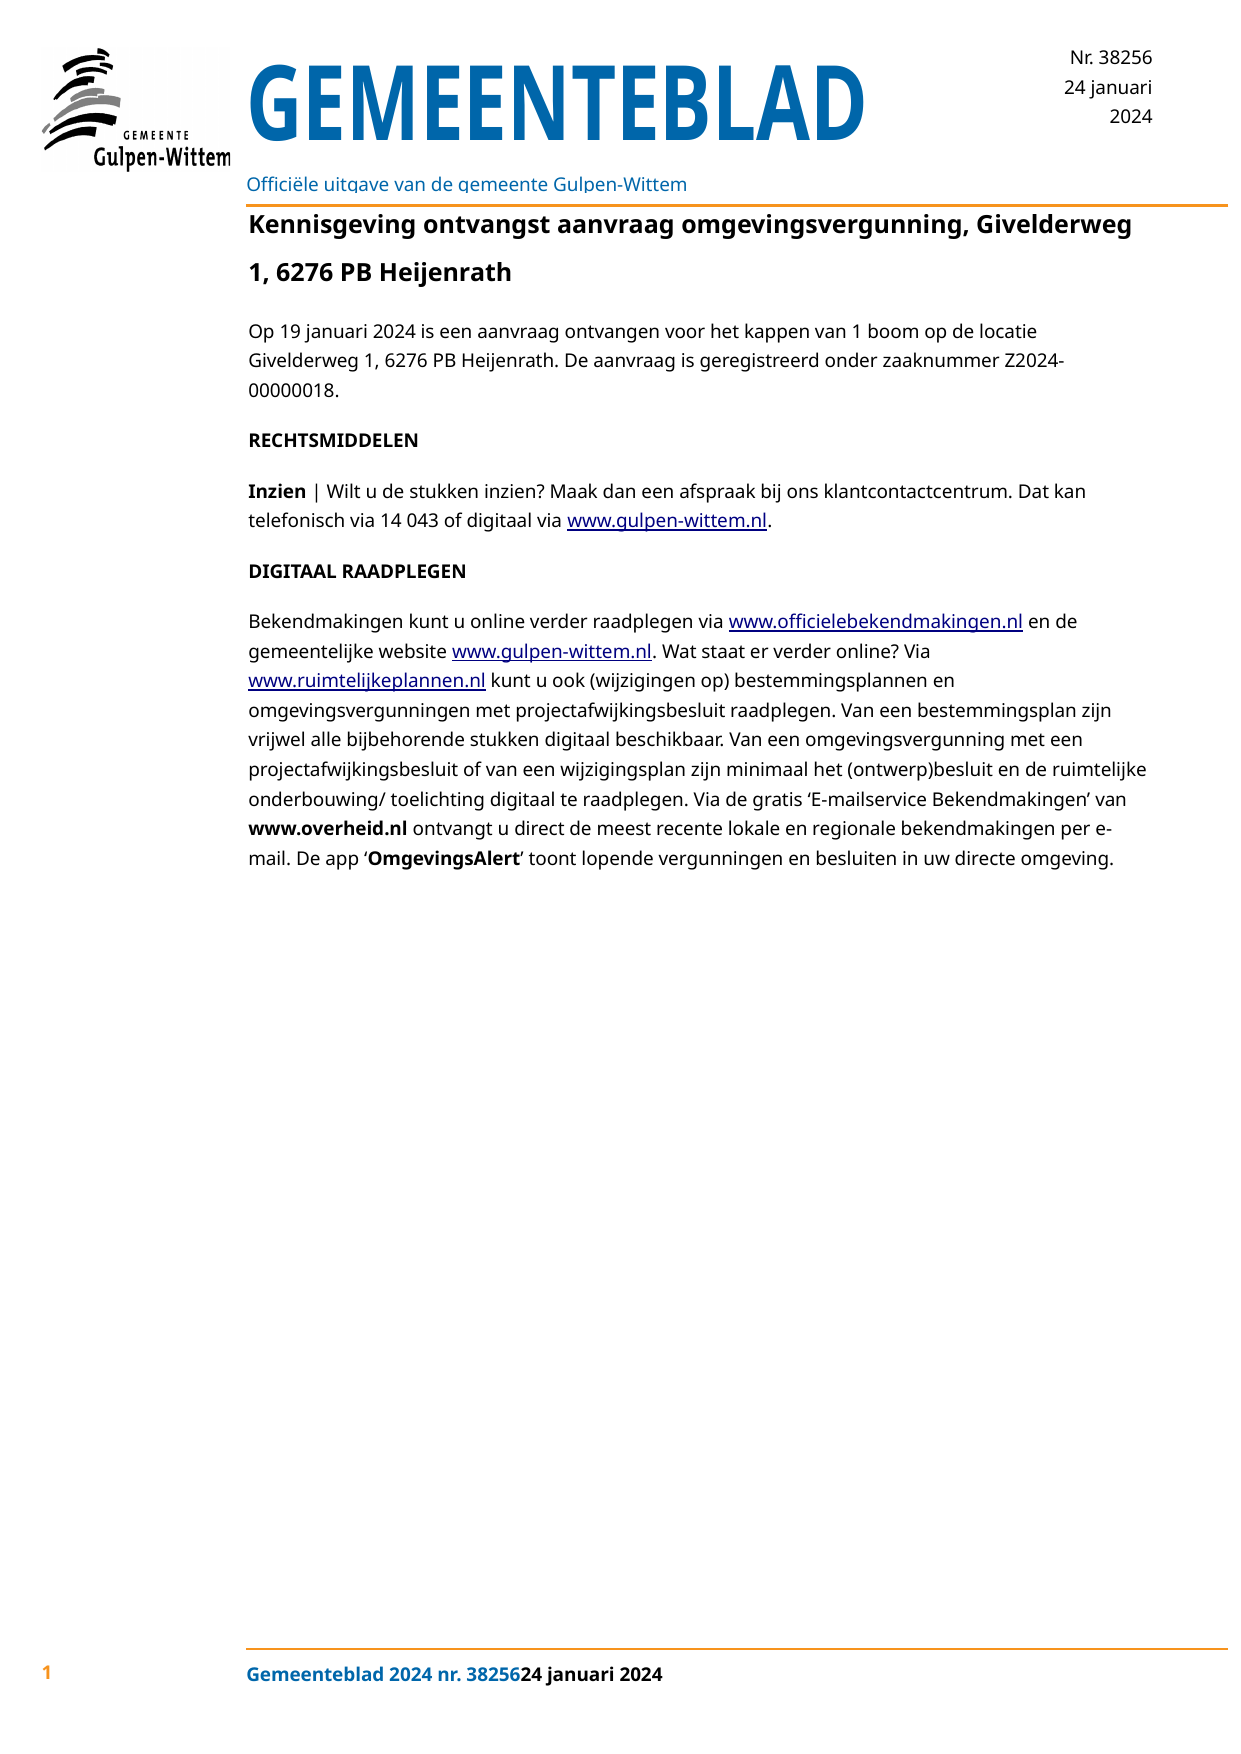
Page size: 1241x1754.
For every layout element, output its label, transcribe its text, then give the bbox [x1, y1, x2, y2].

text Kennisgeving ontvangst aanvraag omgevingsvergunning, Givelderweg 1, 6276 PB Heijenrath [248, 207, 1152, 288]
text Op 19 januari 2024 is een aanvraag ontvangen voor het kappen van 1 boom op de locatie Givelderweg 1, 6276 PB Heijenrath. De aanvraag is geregistreerd onder zaaknummer Z2024-00000018. [248, 318, 1152, 403]
text Inzien | Wilt u de stukken inzien? Maak dan een afspraak bij ons klantcontactcentrum. Dat kan telefonisch via 14 043 of digitaal via www.gulpen-wittem.nl. [248, 478, 1152, 533]
picture [41, 47, 231, 172]
text Bekendmakingen kunt u online verder raadplegen via www.officielebekendmakingen.nl en de gemeentelijke website www.gulpen-wittem.nl. Wat staat er verder online? Via www.ruimtelijkeplannen.nl kunt u ook (wijzigingen op) bestemmingsplannen en omgevingsvergunningen met projectafwijkingsbesluit raadplegen. Van een bestemmingsplan zijn vrijwel alle bijbehorende stukken digitaal beschikbaar. Van een omgevingsvergunning met een projectafwijkingsbesluit of van een wijzigingsplan zijn minimaal het (ontwerp)besluit en de ruimtelijke onderbouwing/ toelichting digitaal te raadplegen. Via de gratis ‘E-mailservice Bekendmakingen’ van www.overheid.nl ontvangt u direct de meest recente lokale en regionale bekendmakingen per e-mail. De app ‘OmgevingsAlert’ toont lopende vergunningen en besluiten in uw directe omgeving. [248, 608, 1152, 871]
text DIGITAAL RAADPLEGEN [248, 558, 1152, 584]
text RECHTSMIDDELEN [248, 427, 1152, 453]
